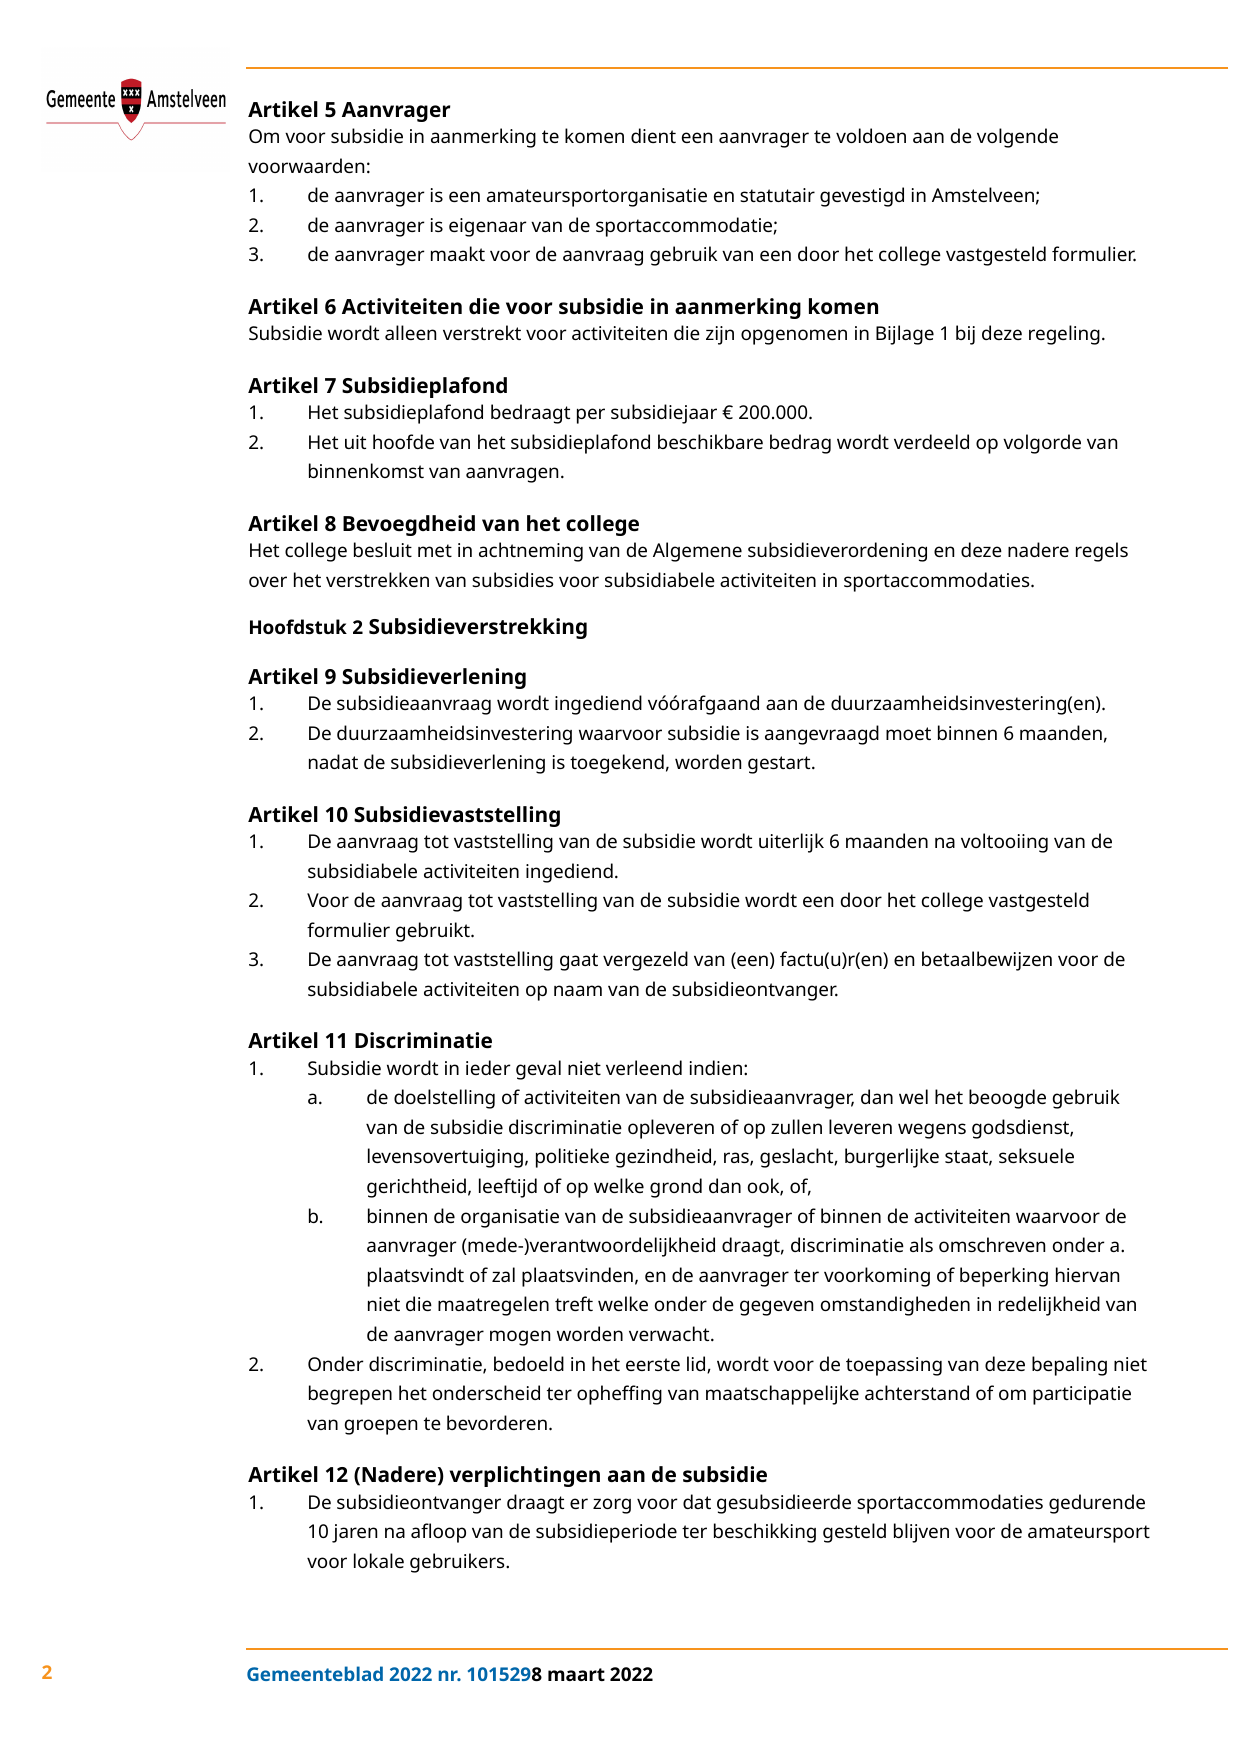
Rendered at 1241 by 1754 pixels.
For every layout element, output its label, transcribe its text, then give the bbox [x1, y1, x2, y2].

text Artikel 10 Subsidievaststelling [248, 800, 1152, 828]
list Onder discriminatie, bedoeld in het eerste lid, wordt voor de toepassing van deze bepaling niet begrepen het onderscheid ter opheffing van maatschappelijke achterstand of om participatie van groepen te bevorderen. [248, 1351, 1152, 1436]
text Om voor subsidie in aanmerking te komen dient een aanvrager te voldoen aan de volgende voorwaarden: [248, 123, 1152, 178]
list binnen de organisatie van de subsidieaanvrager of binnen de activiteiten waarvoor de aanvrager (mede-)verantwoordelijkheid draagt, discriminatie als omschreven onder a. plaatsvindt of zal plaatsvinden, en de aanvrager ter voorkoming of beperking hiervan niet die maatregelen treft welke onder de gegeven omstandigheden in redelijkheid van de aanvrager mogen worden verwacht. [307, 1203, 1152, 1347]
text Het college besluit met in achtneming van de Algemene subsidieverordening en deze nadere regels over het verstrekken van subsidies voor subsidiabele activiteiten in sportaccommodaties. [248, 537, 1152, 593]
list Subsidie wordt in ieder geval niet verleend indien: [248, 1055, 1152, 1081]
text Hoofdstuk 2 Subsidieverstrekking [248, 612, 1152, 641]
list de aanvrager is een amateursportorganisatie en statutair gevestigd in Amstelveen; [248, 182, 1152, 208]
list De aanvraag tot vaststelling gaat vergezeld van (een) factu(u)r(en) en betaalbewijzen voor de subsidiabele activiteiten op naam van de subsidieontvanger. [248, 947, 1152, 1002]
text Subsidie wordt alleen verstrekt voor activiteiten die zijn opgenomen in Bijlage 1 bij deze regeling. [248, 320, 1152, 346]
text Artikel 11 Discriminatie [248, 1027, 1152, 1055]
list de aanvrager is eigenaar van de sportaccommodatie; [248, 212, 1152, 238]
list de doelstelling of activiteiten van de subsidieaanvrager, dan wel het beoogde gebruik van de subsidie discriminatie opleveren of op zullen leveren wegens godsdienst, levensovertuiging, politieke gezindheid, ras, geslacht, burgerlijke staat, seksuele gerichtheid, leeftijd of op welke grond dan ook, of, [307, 1084, 1152, 1199]
text Artikel 7 Subsidieplafond [248, 371, 1152, 399]
list De duurzaamheidsinvestering waarvoor subsidie is aangevraagd moet binnen 6 maanden, nadat de subsidieverlening is toegekend, worden gestart. [248, 720, 1152, 775]
list Het subsidieplafond bedraagt per subsidiejaar € 200.000. [248, 399, 1152, 425]
text Artikel 5 Aanvrager [248, 95, 1152, 123]
list De subsidieaanvraag wordt ingediend vóórafgaand aan de duurzaamheidsinvestering(en). [248, 690, 1152, 716]
text Artikel 9 Subsidieverlening [248, 662, 1152, 690]
list Het uit hoofde van het subsidieplafond beschikbare bedrag wordt verdeeld op volgorde van binnenkomst van aanvragen. [248, 429, 1152, 484]
text Artikel 6 Activiteiten die voor subsidie in aanmerking komen [248, 292, 1152, 320]
picture [41, 47, 231, 172]
text Artikel 8 Bevoegdheid van het college [248, 509, 1152, 537]
list De aanvraag tot vaststelling van de subsidie wordt uiterlijk 6 maanden na voltooiing van de subsidiabele activiteiten ingediend. [248, 828, 1152, 883]
list Voor de aanvraag tot vaststelling van de subsidie wordt een door het college vastgesteld formulier gebruikt. [248, 887, 1152, 943]
list de aanvrager maakt voor de aanvraag gebruik van een door het college vastgesteld formulier. [248, 242, 1152, 267]
list De subsidieontvanger draagt er zorg voor dat gesubsidieerde sportaccommodaties gedurende 10 jaren na afloop van de subsidieperiode ter beschikking gesteld blijven voor de amateursport voor lokale gebruikers. [248, 1489, 1152, 1574]
text Artikel 12 (Nadere) verplichtingen aan de subsidie [248, 1460, 1152, 1489]
